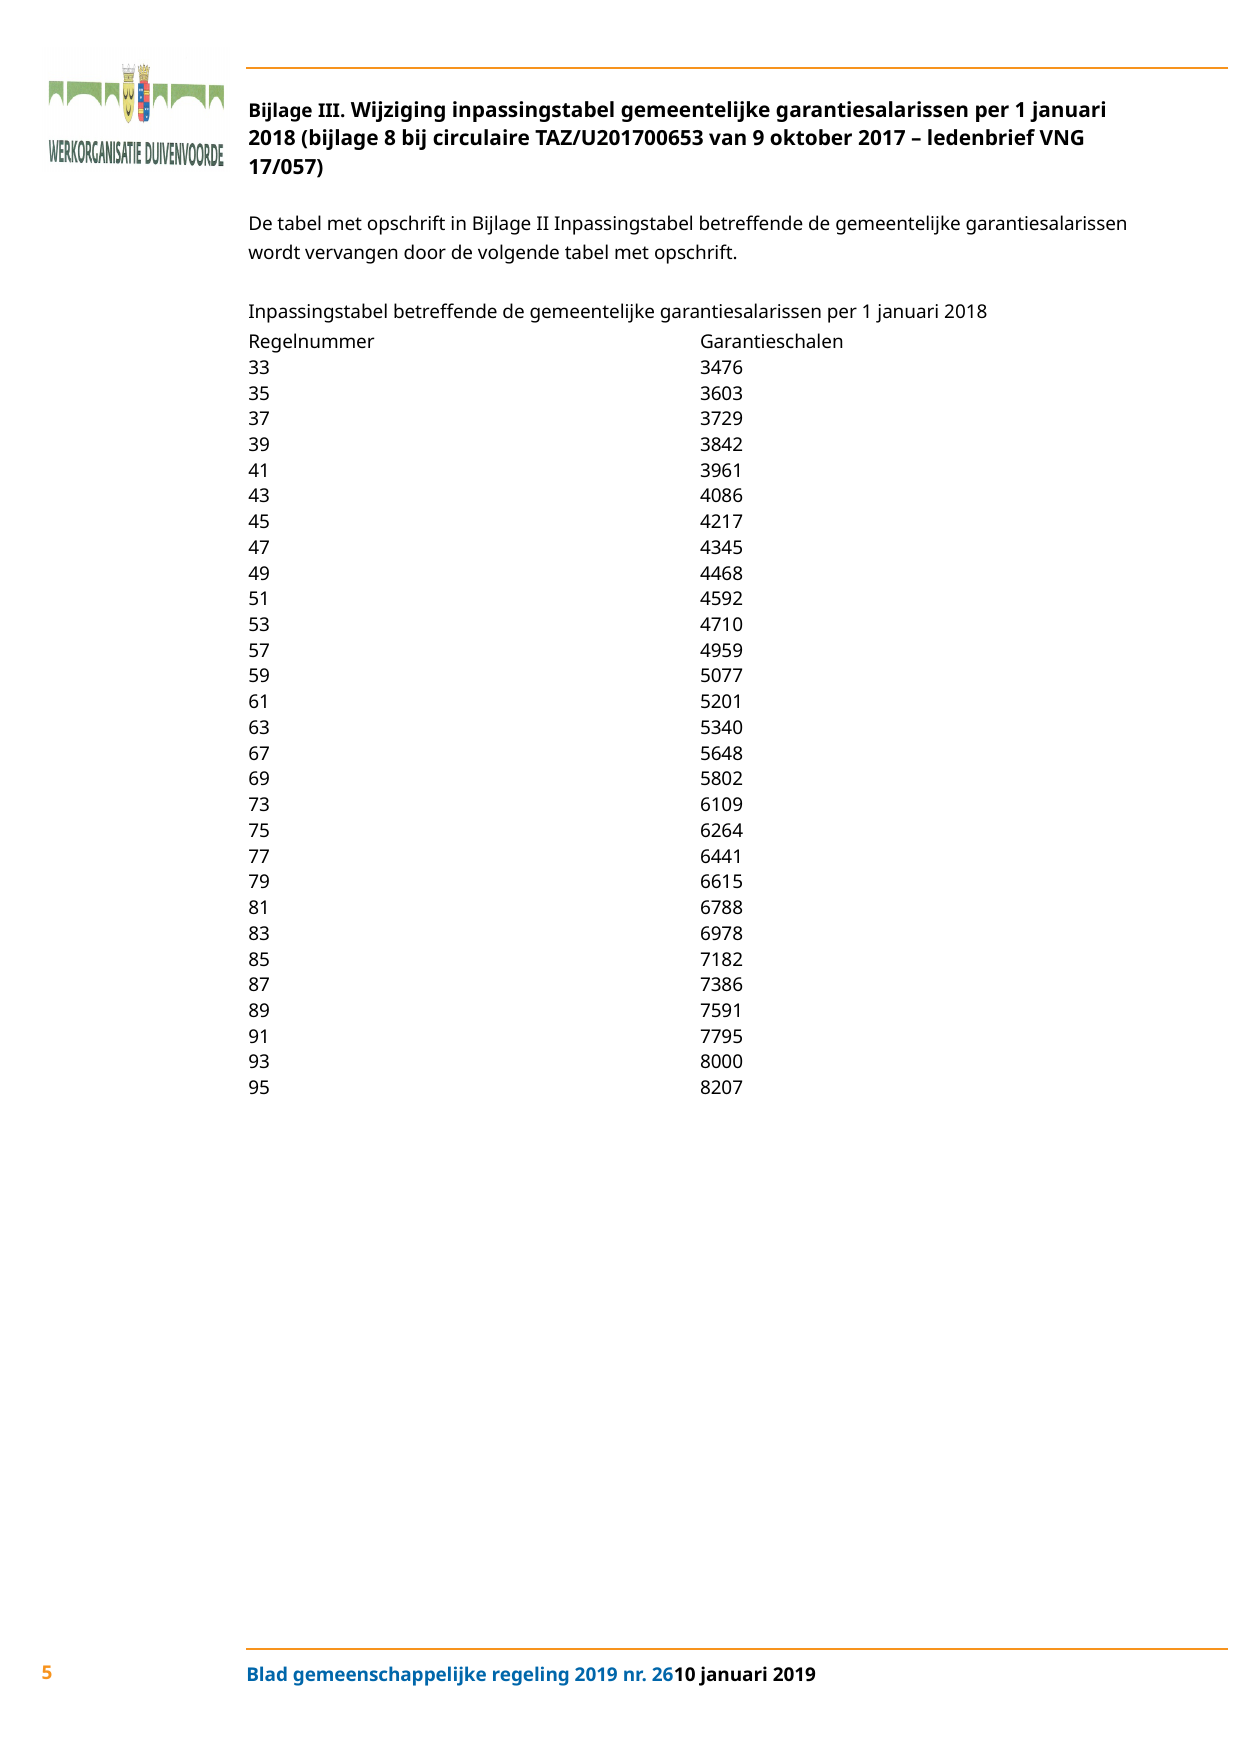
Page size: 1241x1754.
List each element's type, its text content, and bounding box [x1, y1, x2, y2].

table_cell 57 [248, 637, 700, 663]
table_cell 4592 [700, 586, 1152, 611]
picture [41, 47, 231, 172]
table_cell 7591 [700, 997, 1152, 1023]
table_cell 3603 [700, 380, 1152, 405]
table_cell 61 [248, 689, 700, 714]
table_cell 6264 [700, 817, 1152, 843]
table_cell 91 [248, 1023, 700, 1049]
table_cell 49 [248, 560, 700, 586]
table_cell 47 [248, 534, 700, 560]
table_cell 4086 [700, 483, 1152, 508]
table_cell 3729 [700, 405, 1152, 431]
table_cell 5077 [700, 663, 1152, 688]
table_cell 95 [248, 1074, 700, 1100]
table_cell 93 [248, 1049, 700, 1074]
table_cell 5201 [700, 689, 1152, 714]
table_cell 77 [248, 843, 700, 868]
table_cell 69 [248, 766, 700, 791]
table_cell 81 [248, 894, 700, 920]
table_cell 7386 [700, 971, 1152, 997]
table_cell 53 [248, 611, 700, 637]
table_cell 4345 [700, 534, 1152, 560]
text Inpassingstabel betreffende de gemeentelijke garantiesalarissen per 1 januari 2018 [248, 298, 1152, 324]
text Bijlage III. Wijziging inpassingstabel gemeentelijke garantiesalarissen per 1 januari 2018 (bijlage 8 bij circulaire TAZ/U201700653 van 9 oktober 2017 – ledenbrief VNG 17/057) [248, 95, 1152, 180]
table_cell 3842 [700, 431, 1152, 457]
table_cell 63 [248, 714, 700, 740]
table_cell 79 [248, 869, 700, 894]
table_cell 4710 [700, 611, 1152, 637]
table_header Regelnummer [248, 328, 700, 354]
table_cell 6788 [700, 894, 1152, 920]
table_cell 4959 [700, 637, 1152, 663]
table_cell 6441 [700, 843, 1152, 868]
table_cell 35 [248, 380, 700, 405]
table_cell 5340 [700, 714, 1152, 740]
table_cell 75 [248, 817, 700, 843]
table_cell 3961 [700, 457, 1152, 483]
table_cell 5648 [700, 740, 1152, 766]
table_cell 6978 [700, 920, 1152, 946]
table_cell 85 [248, 946, 700, 971]
table_cell 8207 [700, 1074, 1152, 1100]
table_cell 39 [248, 431, 700, 457]
table_cell 59 [248, 663, 700, 688]
table_cell 6109 [700, 791, 1152, 817]
table_cell 33 [248, 354, 700, 380]
table_cell 83 [248, 920, 700, 946]
table_cell 41 [248, 457, 700, 483]
table_cell 5802 [700, 766, 1152, 791]
table_cell 6615 [700, 869, 1152, 894]
table_cell 45 [248, 508, 700, 534]
table_cell 7795 [700, 1023, 1152, 1049]
table_cell 73 [248, 791, 700, 817]
table_cell 4217 [700, 508, 1152, 534]
table_cell 8000 [700, 1049, 1152, 1074]
table_cell 43 [248, 483, 700, 508]
table_cell 89 [248, 997, 700, 1023]
table_cell 7182 [700, 946, 1152, 971]
table_cell 87 [248, 971, 700, 997]
table_cell 67 [248, 740, 700, 766]
table_cell 51 [248, 586, 700, 611]
table_cell 37 [248, 405, 700, 431]
table_cell 4468 [700, 560, 1152, 586]
table_cell 3476 [700, 354, 1152, 380]
text De tabel met opschrift in Bijlage II Inpassingstabel betreffende de gemeentelijke garantiesalarissen wordt vervangen door de volgende tabel met opschrift. [248, 210, 1152, 265]
table_header Garantieschalen [700, 328, 1152, 354]
